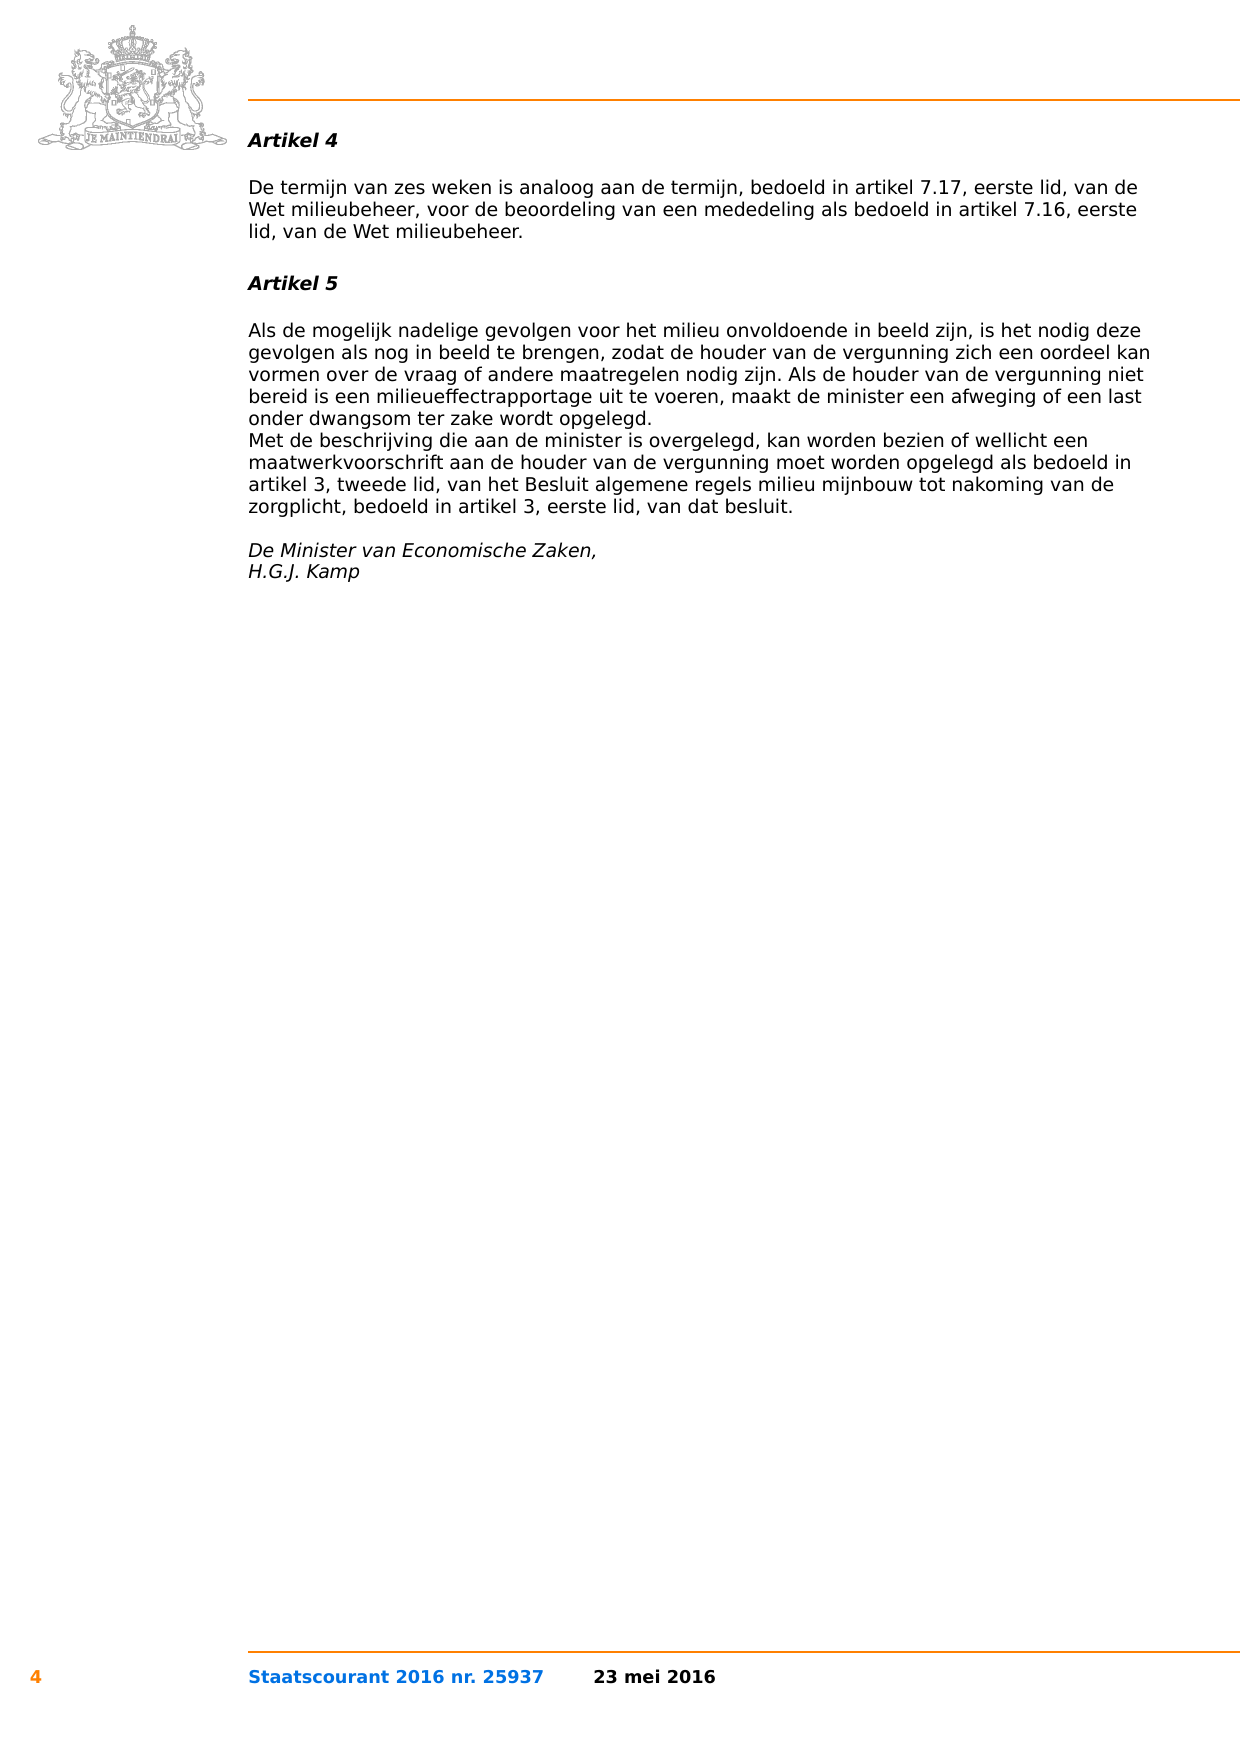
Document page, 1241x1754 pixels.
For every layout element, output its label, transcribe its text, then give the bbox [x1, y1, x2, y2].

text De termijn van zes weken is analoog aan de termijn, bedoeld in artikel 7.17, eerste lid, van de Wet milieubeheer, voor de beoordeling van een mededeling als bedoeld in artikel 7.16, eerste lid, van de Wet milieubeheer. [248, 177, 1163, 243]
text De Minister van Economische Zaken, H.G.J. Kamp [248, 539, 1163, 583]
subtitle Artikel 4 [248, 130, 1163, 152]
text Als de mogelijk nadelige gevolgen voor het milieu onvoldoende in beeld zijn, is het nodig deze gevolgen als nog in beeld te brengen, zodat de houder van de vergunning zich een oordeel kan vormen over de vraag of andere maatregelen nodig zijn. Als de houder van de vergunning niet bereid is een milieueffectrapportage uit te voeren, maakt de minister een afweging of een last onder dwangsom ter zake wordt opgelegd. [248, 320, 1163, 430]
text Met de beschrijving die aan de minister is overgelegd, kan worden bezien of wellicht een maatwerkvoorschrift aan de houder van de vergunning moet worden opgelegd als bedoeld in artikel 3, tweede lid, van het Besluit algemene regels milieu mijnbouw tot nakoming van de zorgplicht, bedoeld in artikel 3, eerste lid, van dat besluit. [248, 430, 1163, 518]
picture [38, 25, 227, 150]
subtitle Artikel 5 [248, 273, 1163, 295]
